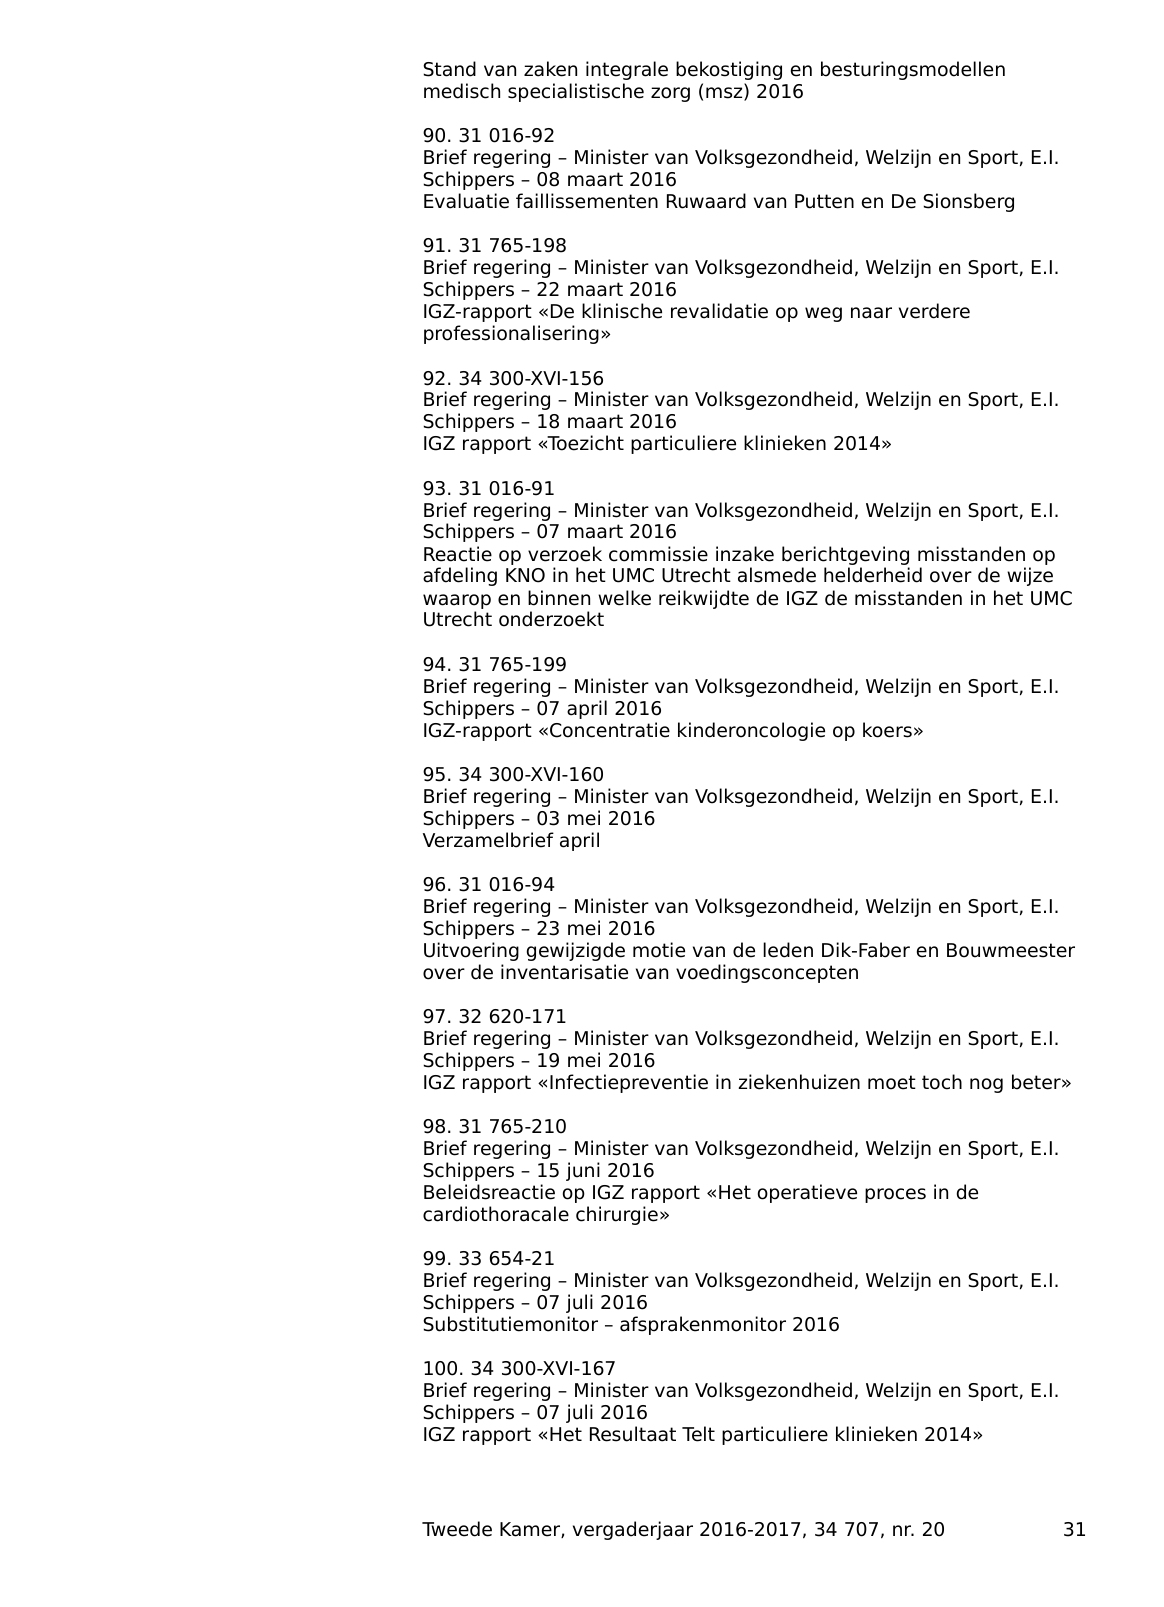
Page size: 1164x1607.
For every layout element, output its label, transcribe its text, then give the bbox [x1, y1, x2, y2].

text Brief regering – Minister van Volksgezondheid, Welzijn en Sport, E.I. Schippers – 07 juli 2016 [422, 1270, 1087, 1314]
text 100. 34 300-XVI-167 [422, 1358, 1087, 1380]
text 94. 31 765-199 [422, 653, 1087, 676]
text Brief regering – Minister van Volksgezondheid, Welzijn en Sport, E.I. Schippers – 19 mei 2016 [422, 1028, 1087, 1072]
text IGZ rapport «Toezicht particuliere klinieken 2014» [422, 433, 1087, 455]
text 96. 31 016-94 [422, 874, 1087, 896]
text 95. 34 300-XVI-160 [422, 764, 1087, 786]
text Stand van zaken integrale bekostiging en besturingsmodellen medisch specialistische zorg (msz) 2016 [422, 59, 1087, 103]
text Evaluatie faillissementen Ruwaard van Putten en De Sionsberg [422, 191, 1087, 213]
text 93. 31 016-91 [422, 477, 1087, 499]
text Reactie op verzoek commissie inzake berichtgeving misstanden op afdeling KNO in het UMC Utrecht alsmede helderheid over de wijze waarop en binnen welke reikwijdte de IGZ de misstanden in het UMC Utrecht onderzoekt [422, 543, 1087, 631]
text Brief regering – Minister van Volksgezondheid, Welzijn en Sport, E.I. Schippers – 18 maart 2016 [422, 389, 1087, 433]
text Beleidsreactie op IGZ rapport «Het operatieve proces in de cardiothoracale chirurgie» [422, 1182, 1087, 1226]
text IGZ rapport «Infectiepreventie in ziekenhuizen moet toch nog beter» [422, 1072, 1087, 1094]
text Brief regering – Minister van Volksgezondheid, Welzijn en Sport, E.I. Schippers – 03 mei 2016 [422, 786, 1087, 829]
text IGZ-rapport «Concentratie kinderoncologie op koers» [422, 719, 1087, 741]
text 98. 31 765-210 [422, 1116, 1087, 1138]
text Brief regering – Minister van Volksgezondheid, Welzijn en Sport, E.I. Schippers – 08 maart 2016 [422, 147, 1087, 191]
text IGZ rapport «Het Resultaat Telt particuliere klinieken 2014» [422, 1424, 1087, 1446]
text Brief regering – Minister van Volksgezondheid, Welzijn en Sport, E.I. Schippers – 22 maart 2016 [422, 257, 1087, 301]
text Brief regering – Minister van Volksgezondheid, Welzijn en Sport, E.I. Schippers – 07 juli 2016 [422, 1380, 1087, 1424]
text Substitutiemonitor – afsprakenmonitor 2016 [422, 1314, 1087, 1336]
text Uitvoering gewijzigde motie van de leden Dik-Faber en Bouwmeester over de inventarisatie van voedingsconcepten [422, 940, 1087, 984]
text Brief regering – Minister van Volksgezondheid, Welzijn en Sport, E.I. Schippers – 07 april 2016 [422, 676, 1087, 719]
text 91. 31 765-198 [422, 235, 1087, 257]
text IGZ-rapport «De klinische revalidatie op weg naar verdere professionalisering» [422, 301, 1087, 345]
text Brief regering – Minister van Volksgezondheid, Welzijn en Sport, E.I. Schippers – 07 maart 2016 [422, 499, 1087, 543]
text Brief regering – Minister van Volksgezondheid, Welzijn en Sport, E.I. Schippers – 15 juni 2016 [422, 1138, 1087, 1182]
text Brief regering – Minister van Volksgezondheid, Welzijn en Sport, E.I. Schippers – 23 mei 2016 [422, 896, 1087, 940]
text 90. 31 016-92 [422, 125, 1087, 147]
text 97. 32 620-171 [422, 1006, 1087, 1028]
text Verzamelbrief april [422, 829, 1087, 852]
text 99. 33 654-21 [422, 1248, 1087, 1270]
text 92. 34 300-XVI-156 [422, 367, 1087, 389]
